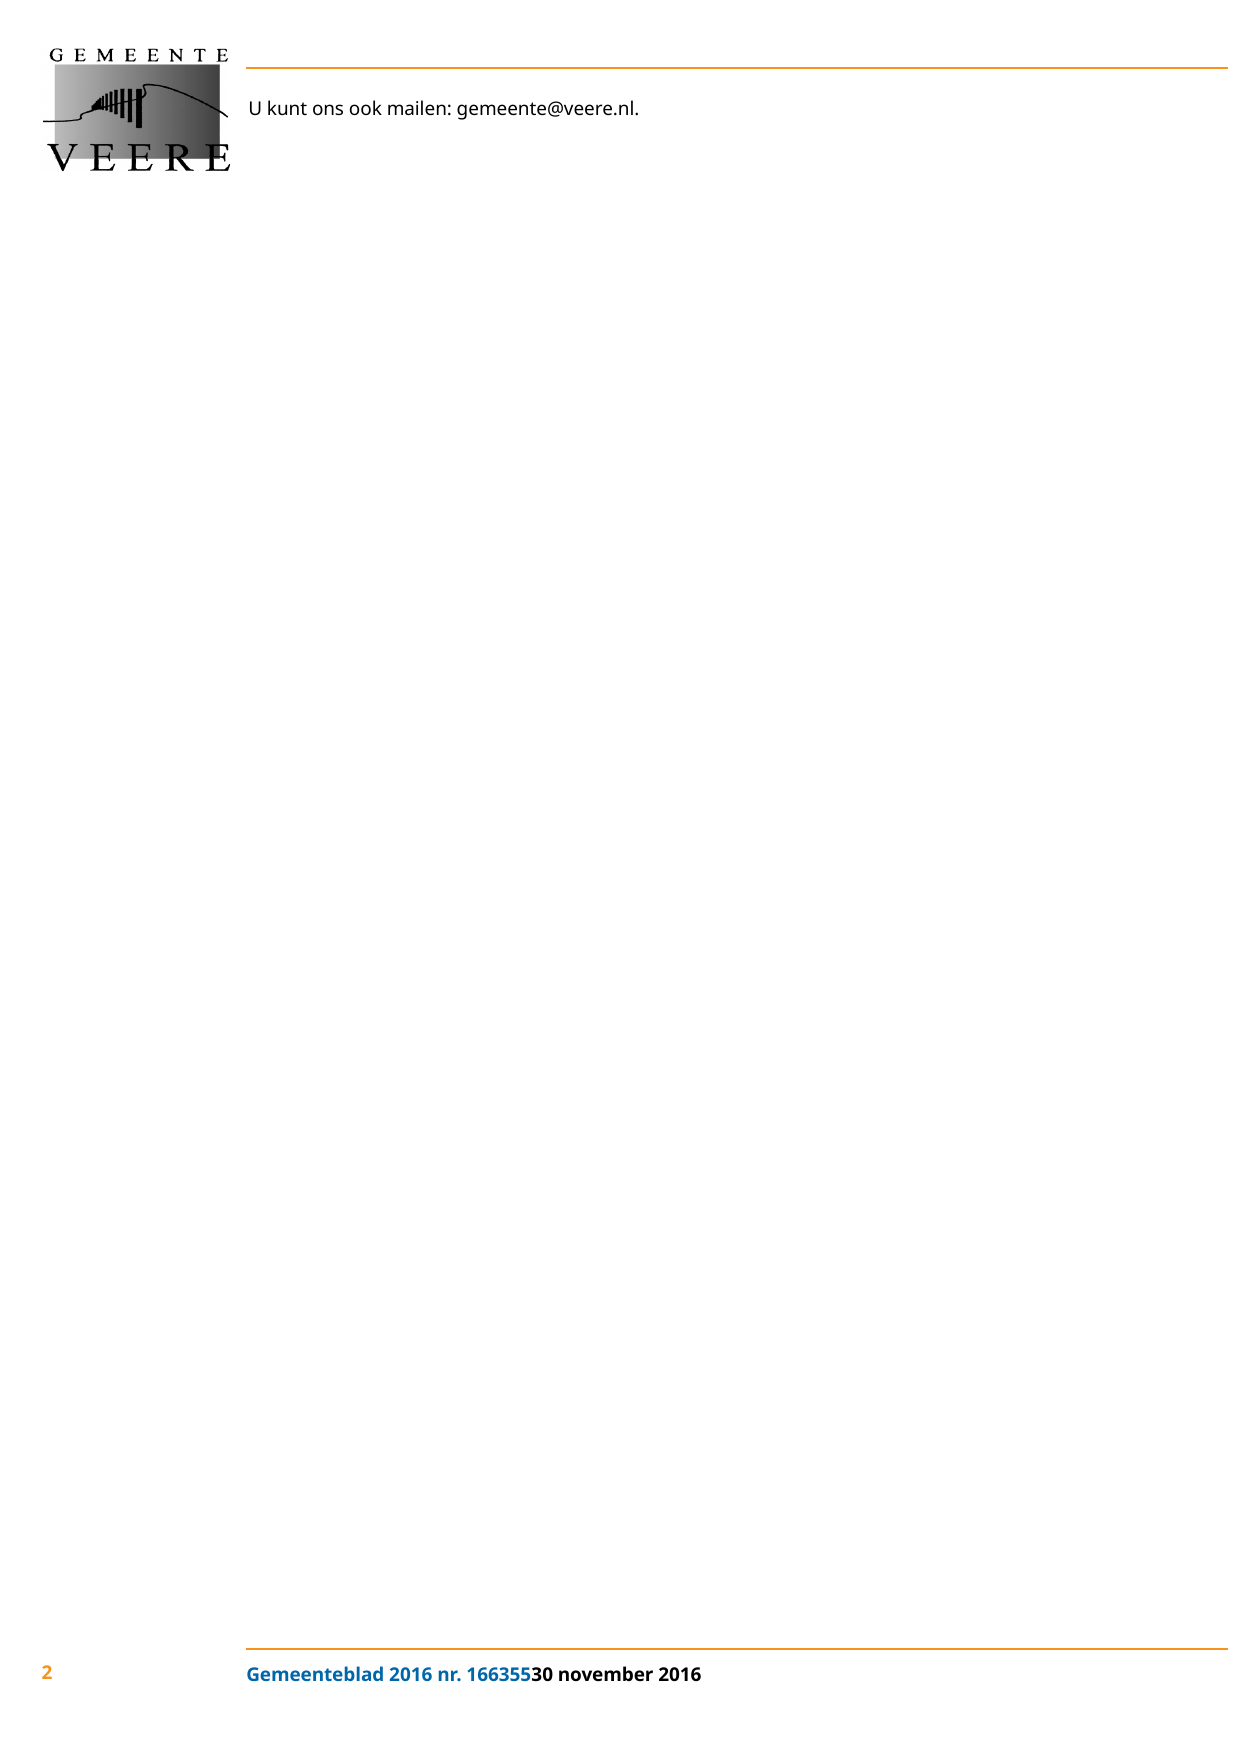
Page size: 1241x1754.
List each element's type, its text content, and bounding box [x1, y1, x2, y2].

text U kunt ons ook mailen: gemeente@veere.nl. [248, 95, 1152, 121]
picture [41, 47, 231, 172]
